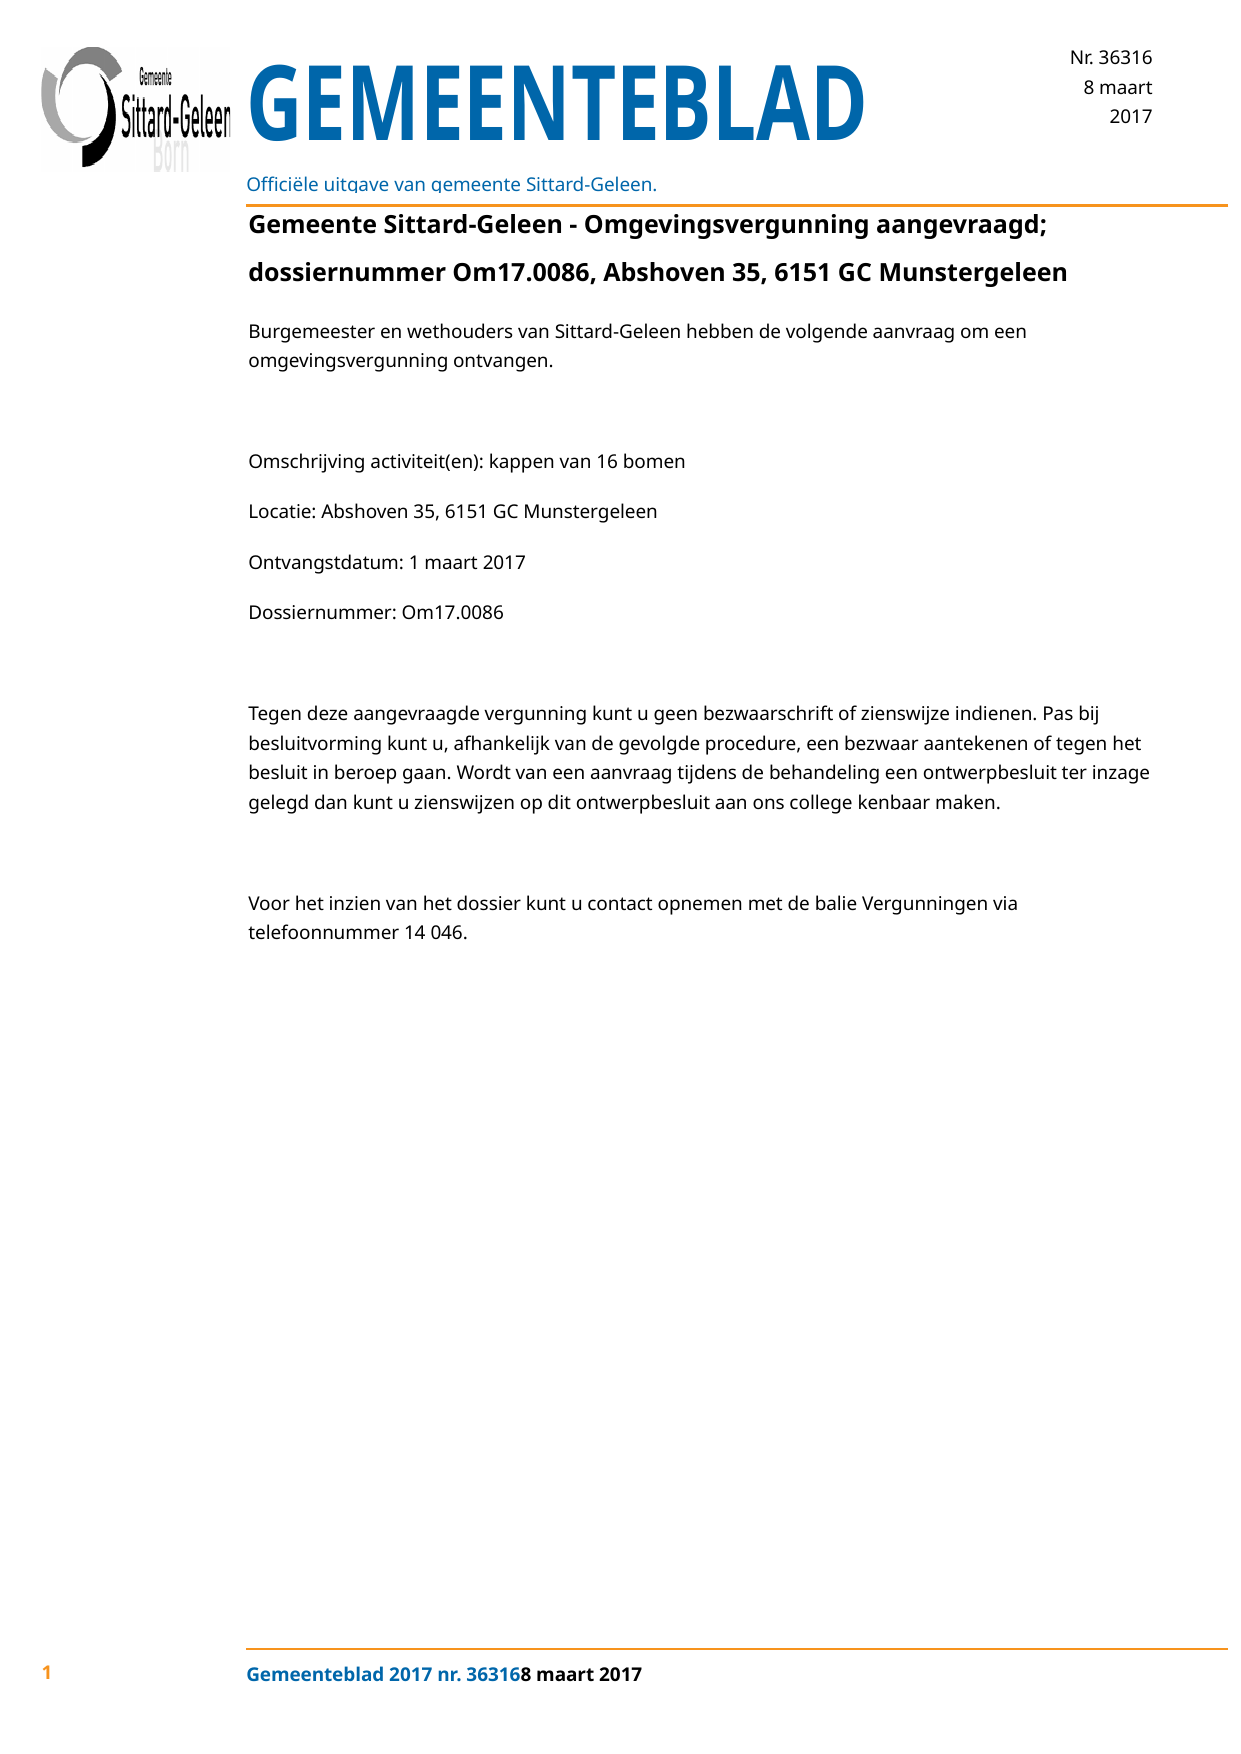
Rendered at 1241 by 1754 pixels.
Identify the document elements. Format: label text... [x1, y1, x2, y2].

text Ontvangstdatum: 1 maart 2017 [248, 549, 1152, 575]
text Locatie: Abshoven 35, 6151 GC Munstergeleen [248, 499, 1152, 524]
text Tegen deze aangevraagde vergunning kunt u geen bezwaarschrift of zienswijze indienen. Pas bij besluitvorming kunt u, afhankelijk van de gevolgde procedure, een bezwaar aantekenen of tegen het besluit in beroep gaan. Wordt van een aanvraag tijdens de behandeling een ontwerpbesluit ter inzage gelegd dan kunt u zienswijzen op dit ontwerpbesluit aan ons college kenbaar maken. [248, 700, 1152, 815]
text Omschrijving activiteit(en): kappen van 16 bomen [248, 448, 1152, 474]
text Gemeente Sittard-Geleen - Omgevingsvergunning aangevraagd; dossiernummer Om17.0086, Abshoven 35, 6151 GC Munstergeleen [248, 207, 1152, 288]
text Dossiernummer: Om17.0086 [248, 599, 1152, 625]
picture [41, 47, 231, 172]
text Burgemeester en wethouders van Sittard-Geleen hebben de volgende aanvraag om een omgevingsvergunning ontvangen. [248, 318, 1152, 373]
text Voor het inzien van het dossier kunt u contact opnemen met de balie Vergunningen via telefoonnummer 14 046. [248, 890, 1152, 945]
